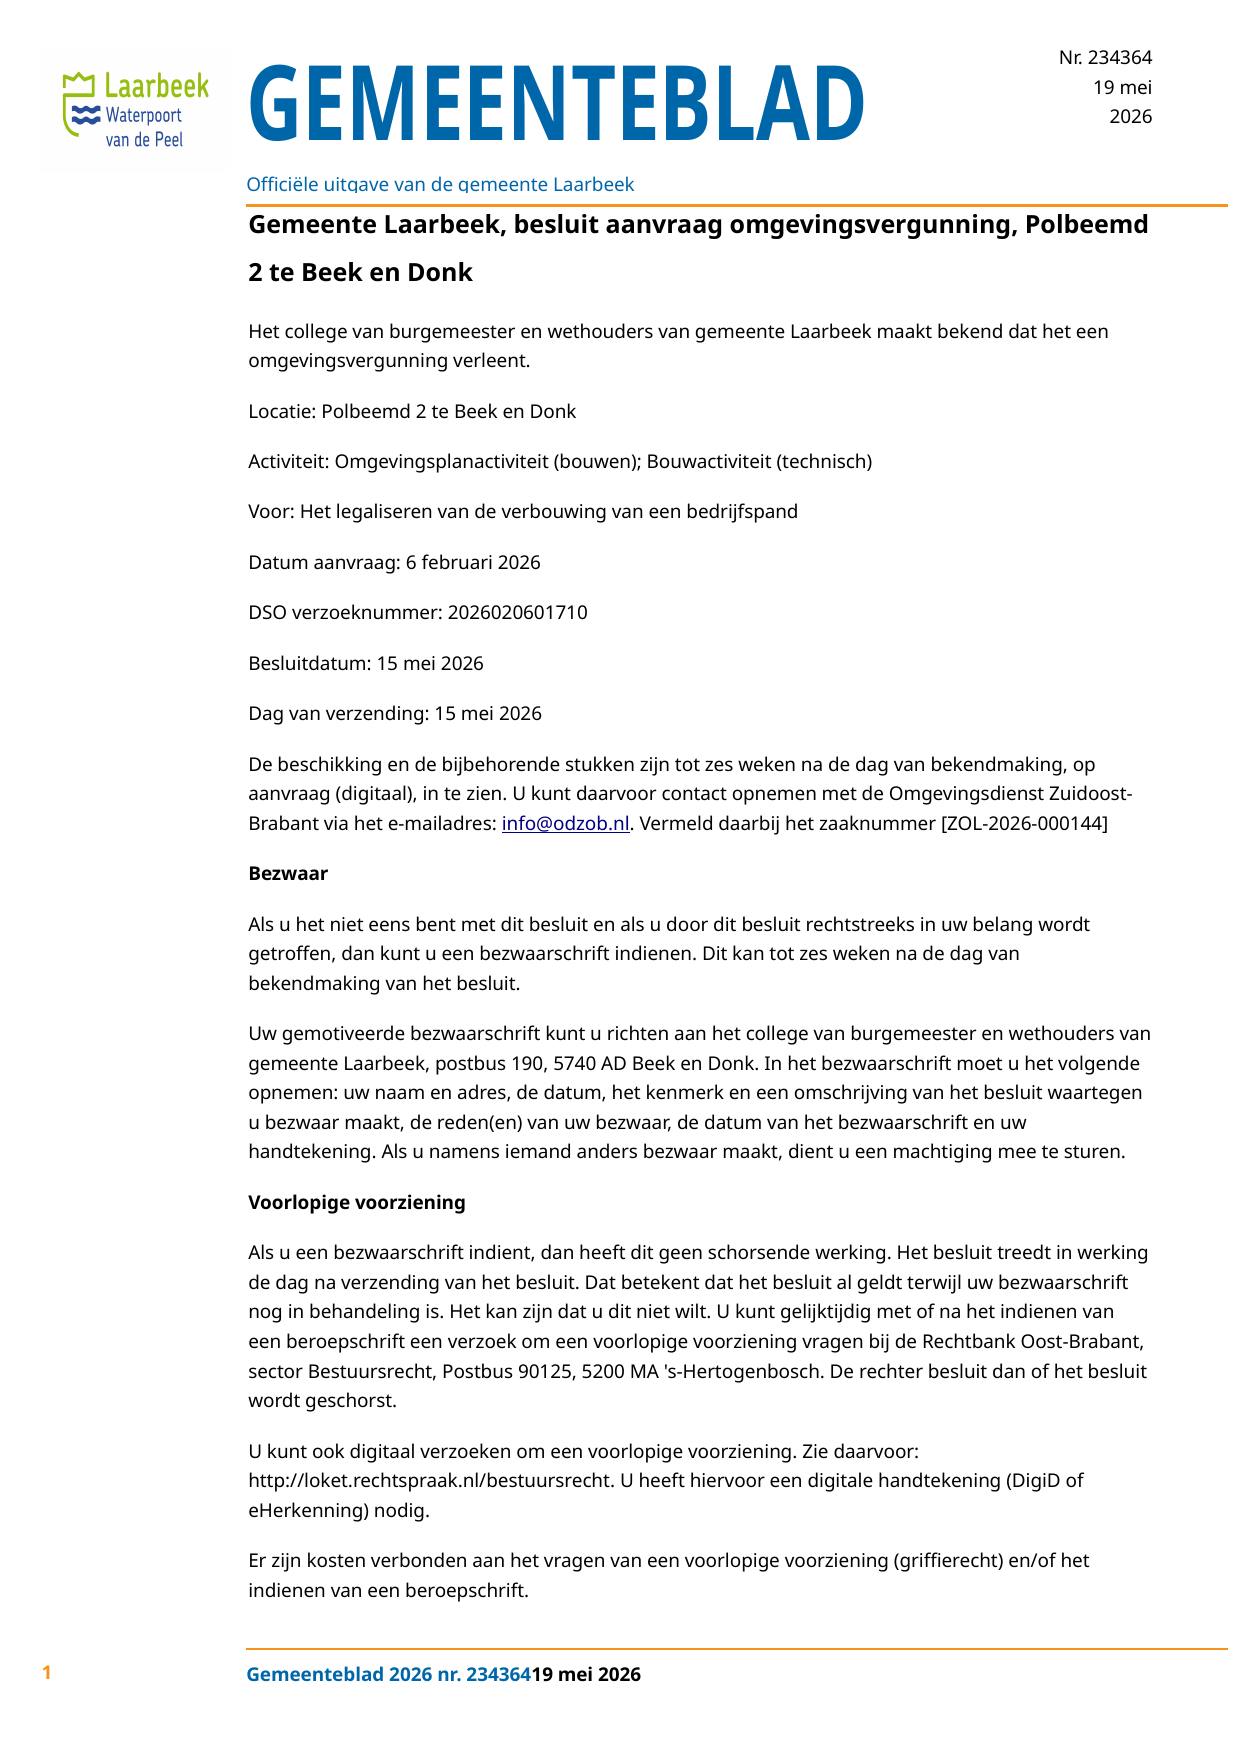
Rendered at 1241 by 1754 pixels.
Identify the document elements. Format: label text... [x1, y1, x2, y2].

text Uw gemotiveerde bezwaarschrift kunt u richten aan het college van burgemeester en wethouders van gemeente Laarbeek, postbus 190, 5740 AD Beek en Donk. In het bezwaarschrift moet u het volgende opnemen: uw naam en adres, de datum, het kenmerk en een omschrijving van het besluit waartegen u bezwaar maakt, de reden(en) van uw bezwaar, de datum van het bezwaarschrift en uw handtekening. Als u namens iemand anders bezwaar maakt, dient u een machtiging mee te sturen. [248, 1020, 1152, 1164]
text Bezwaar [248, 860, 1152, 886]
text Het college van burgemeester en wethouders van gemeente Laarbeek maakt bekend dat het een omgevingsvergunning verleent. [248, 318, 1152, 373]
text Dag van verzending: 15 mei 2026 [248, 700, 1152, 726]
text Voorlopige voorziening [248, 1189, 1152, 1215]
text Besluitdatum: 15 mei 2026 [248, 650, 1152, 676]
text Er zijn kosten verbonden aan het vragen van een voorlopige voorziening (griffierecht) en/of het indienen van een beroepschrift. [248, 1547, 1152, 1603]
text U kunt ook digitaal verzoeken om een voorlopige voorziening. Zie daarvoor: http://loket.rechtspraak.nl/bestuursrecht. U heeft hiervoor een digitale handtekening (DigiD of eHerkenning) nodig. [248, 1438, 1152, 1523]
text De beschikking en de bijbehorende stukken zijn tot zes weken na de dag van bekendmaking, op aanvraag (digitaal), in te zien. U kunt daarvoor contact opnemen met de Omgevingsdienst Zuidoost-Brabant via het e-mailadres: info@odzob.nl. Vermeld daarbij het zaaknummer [ZOL-2026-000144] [248, 751, 1152, 836]
text Datum aanvraag: 6 februari 2026 [248, 549, 1152, 575]
text Als u het niet eens bent met dit besluit en als u door dit besluit rechtstreeks in uw belang wordt getroffen, dan kunt u een bezwaarschrift indienen. Dit kan tot zes weken na de dag van bekendmaking van het besluit. [248, 911, 1152, 996]
text Activiteit: Omgevingsplanactiviteit (bouwen); Bouwactiviteit (technisch) [248, 448, 1152, 474]
text Als u een bezwaarschrift indient, dan heeft dit geen schorsende werking. Het besluit treedt in werking de dag na verzending van het besluit. Dat betekent dat het besluit al geldt terwijl uw bezwaarschrift nog in behandeling is. Het kan zijn dat u dit niet wilt. U kunt gelijktijdig met of na het indienen van een beroepschrift een verzoek om een voorlopige voorziening vragen bij de Rechtbank Oost-Brabant, sector Bestuursrecht, Postbus 90125, 5200 MA 's‑Hertogenbosch. De rechter besluit dan of het besluit wordt geschorst. [248, 1239, 1152, 1413]
text Gemeente Laarbeek, besluit aanvraag omgevingsvergunning, Polbeemd 2 te Beek en Donk [248, 207, 1152, 288]
text DSO verzoeknummer: 2026020601710 [248, 599, 1152, 625]
text Voor: Het legaliseren van de verbouwing van een bedrijfspand [248, 499, 1152, 524]
text Locatie: Polbeemd 2 te Beek en Donk [248, 398, 1152, 424]
picture [41, 47, 231, 172]
